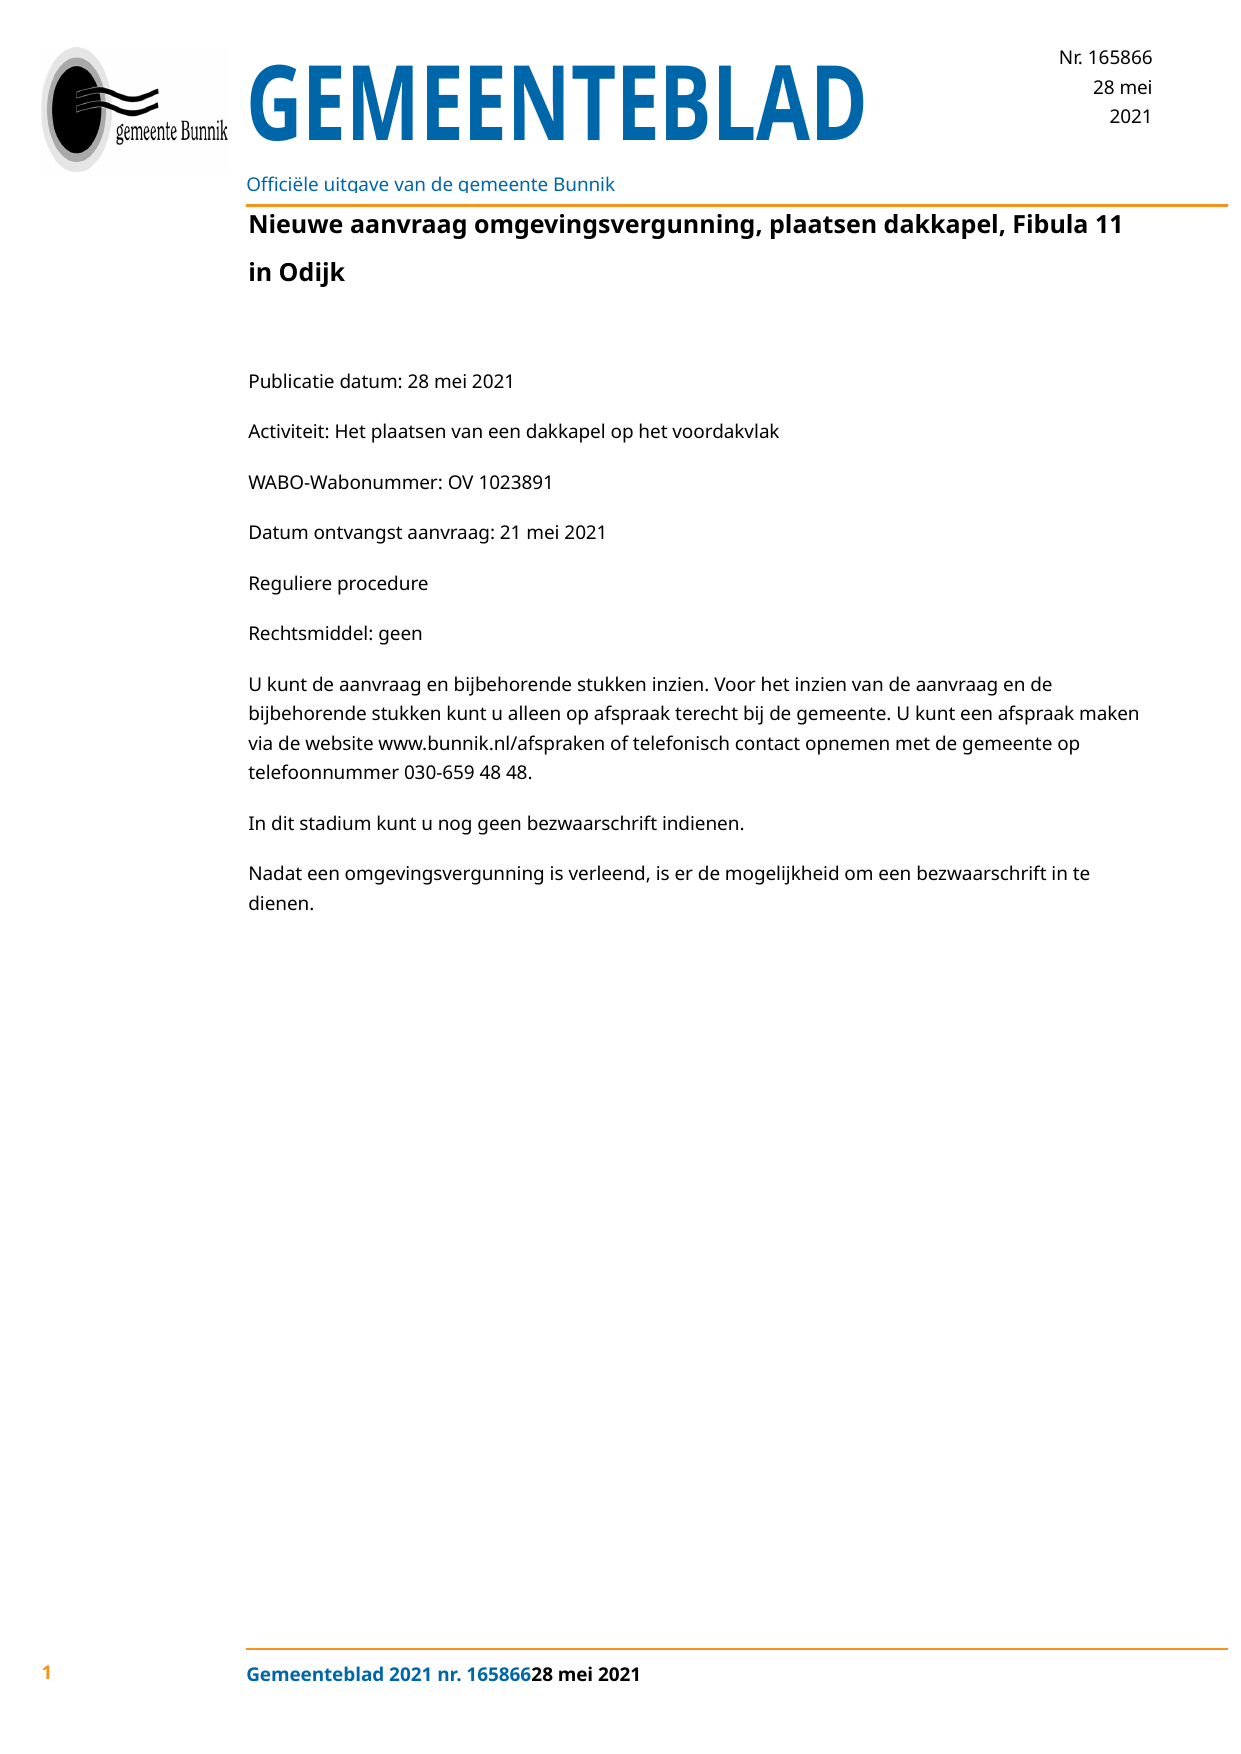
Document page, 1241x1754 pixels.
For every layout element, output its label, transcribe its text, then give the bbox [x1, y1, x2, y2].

text In dit stadium kunt u nog geen bezwaarschrift indienen. [248, 810, 1152, 836]
text U kunt de aanvraag en bijbehorende stukken inzien. Voor het inzien van de aanvraag en de bijbehorende stukken kunt u alleen op afspraak terecht bij de gemeente. U kunt een afspraak maken via de website www.bunnik.nl/afspraken of telefonisch contact opnemen met de gemeente op telefoonnummer 030-659 48 48. [248, 671, 1152, 785]
text Publicatie datum: 28 mei 2021 [248, 368, 1152, 394]
text Nadat een omgevingsvergunning is verleend, is er de mogelijkheid om een bezwaarschrift in te dienen. [248, 860, 1152, 916]
text WABO-Wabonummer: OV 1023891 [248, 469, 1152, 495]
text Datum ontvangst aanvraag: 21 mei 2021 [248, 519, 1152, 545]
text Rechtsmiddel: geen [248, 620, 1152, 646]
picture [41, 47, 231, 172]
text Nieuwe aanvraag omgevingsvergunning, plaatsen dakkapel, Fibula 11 in Odijk [248, 207, 1152, 288]
text Reguliere procedure [248, 570, 1152, 596]
text Activiteit: Het plaatsen van een dakkapel op het voordakvlak [248, 419, 1152, 444]
